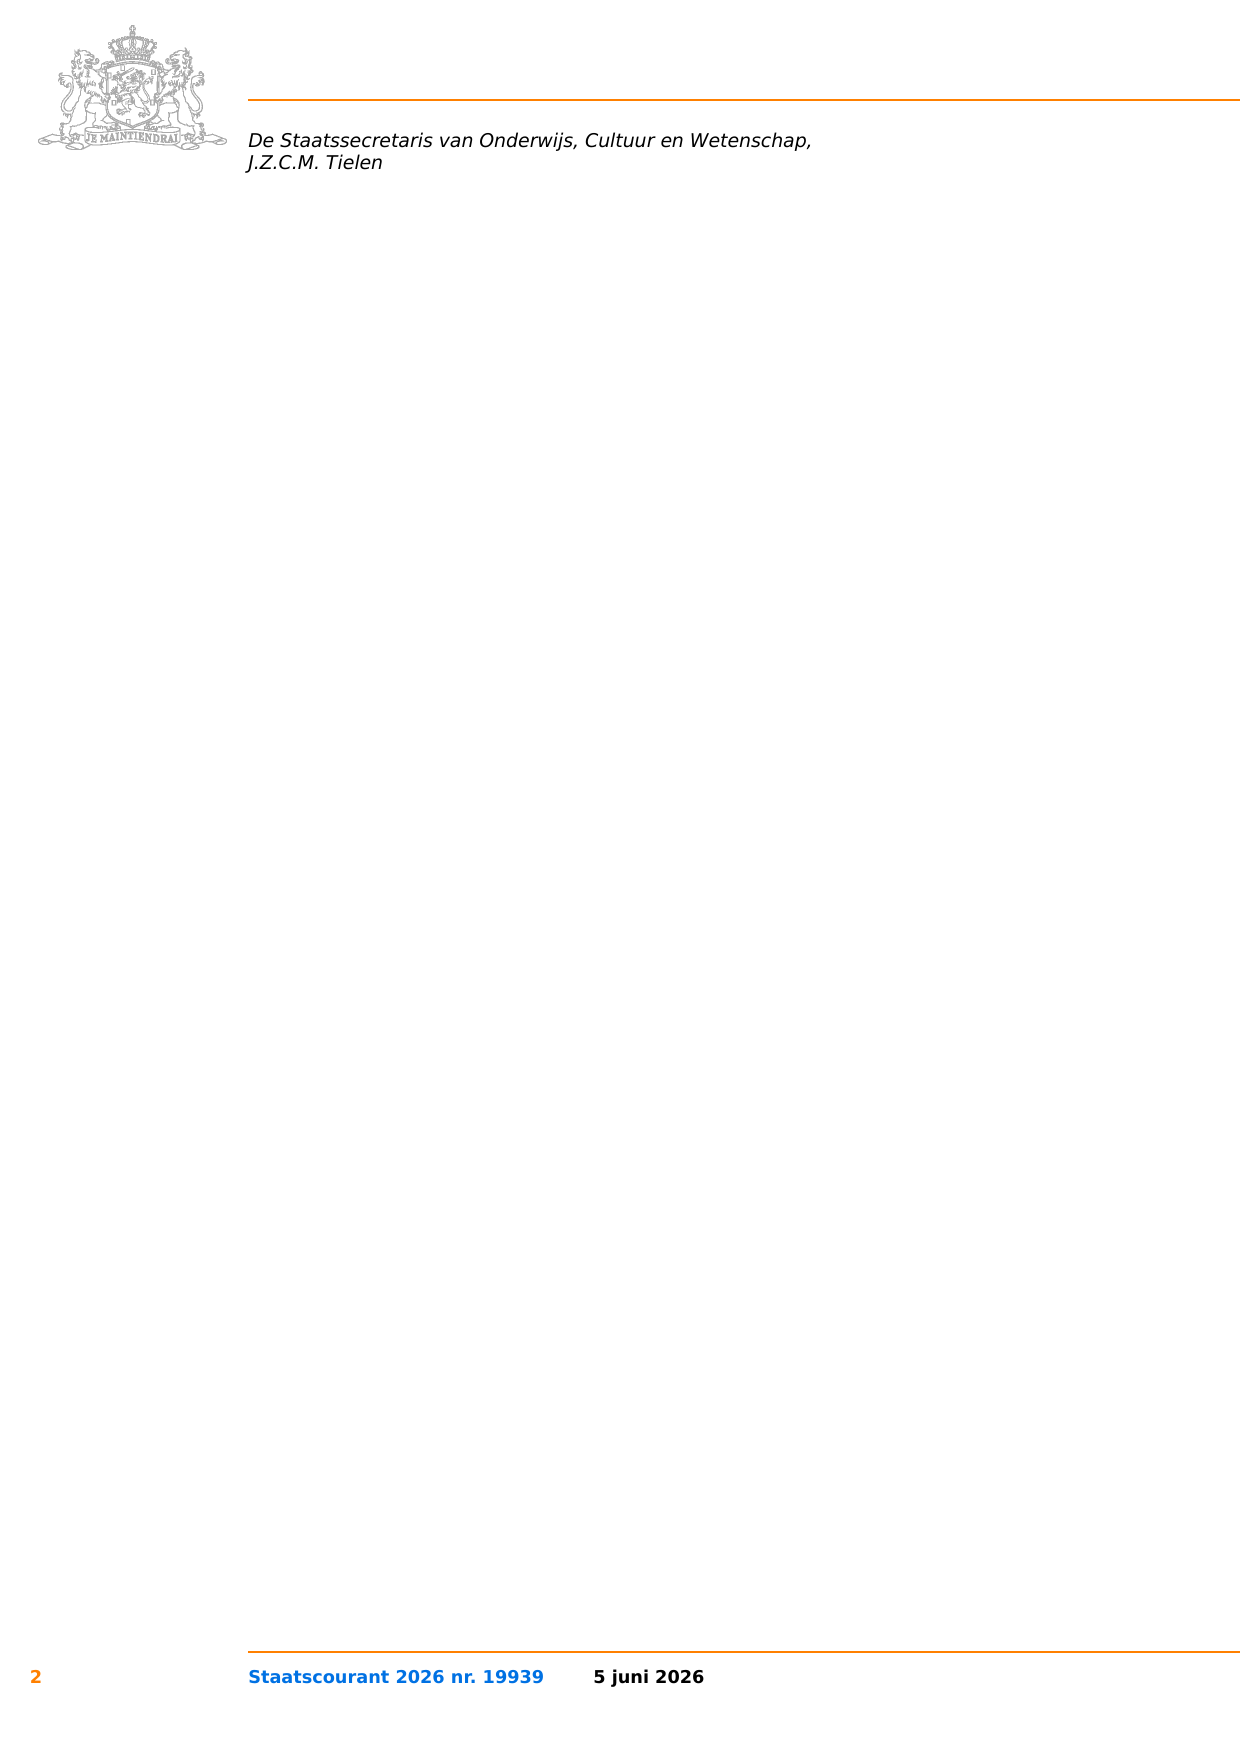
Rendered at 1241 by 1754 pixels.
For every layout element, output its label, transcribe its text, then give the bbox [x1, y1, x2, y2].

picture [38, 25, 227, 150]
text De Staatssecretaris van Onderwijs, Cultuur en Wetenschap, J.Z.C.M. Tielen [248, 130, 1163, 174]
